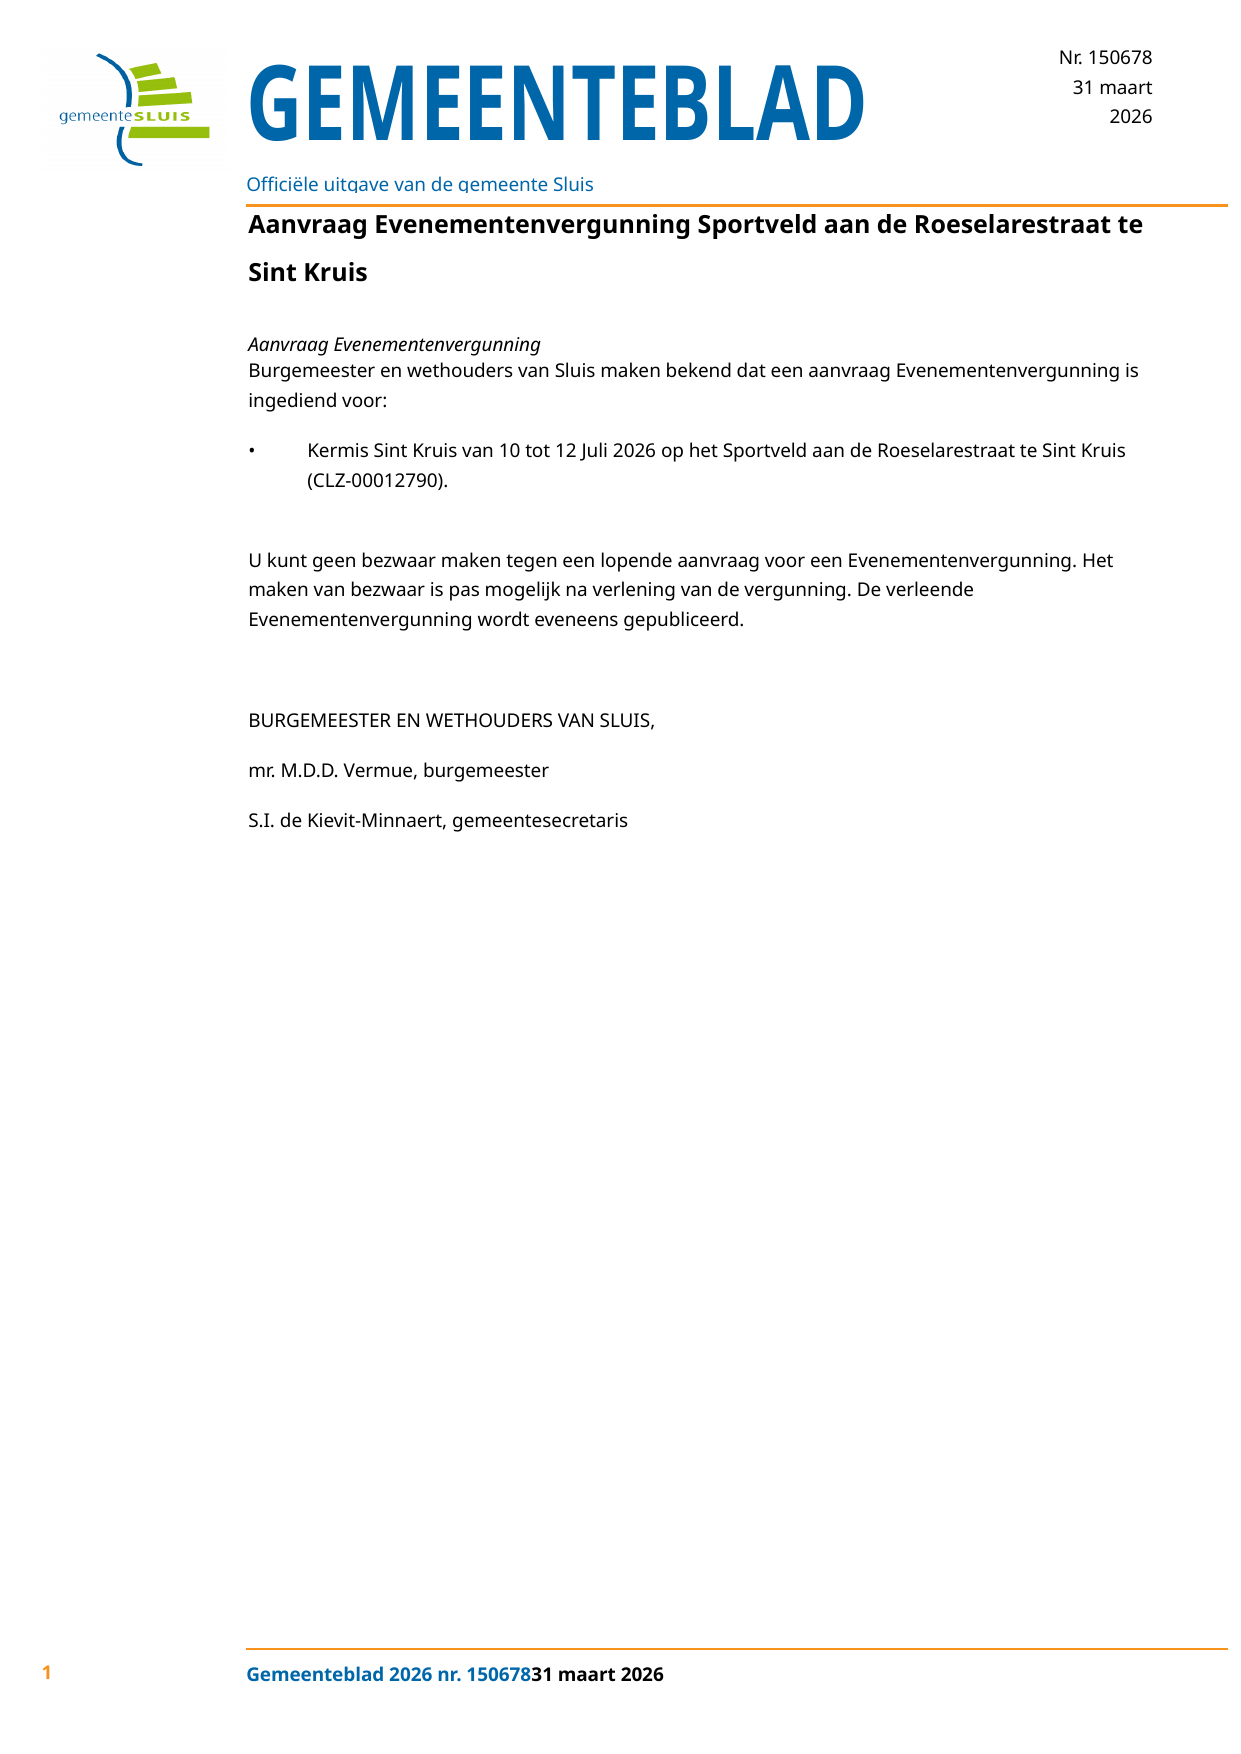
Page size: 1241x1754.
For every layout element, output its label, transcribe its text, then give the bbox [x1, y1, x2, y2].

picture [41, 47, 231, 172]
text BURGEMEESTER EN WETHOUDERS VAN SLUIS, [248, 707, 1152, 732]
text mr. M.D.D. Vermue, burgemeester [248, 757, 1152, 783]
text U kunt geen bezwaar maken tegen een lopende aanvraag voor een Evenementenvergunning. Het maken van bezwaar is pas mogelijk na verlening van de vergunning. De verleende Evenementenvergunning wordt eveneens gepubliceerd. [248, 547, 1152, 632]
list Kermis Sint Kruis van 10 tot 12 Juli 2026 op het Sportveld aan de Roeselarestraat te Sint Kruis (CLZ-00012790). [248, 437, 1152, 492]
text Aanvraag Evenementenvergunning [248, 331, 1152, 357]
text Burgemeester en wethouders van Sluis maken bekend dat een aanvraag Evenementenvergunning is ingediend voor: [248, 357, 1152, 412]
text S.I. de Kievit-Minnaert, gemeentesecretaris [248, 808, 1152, 833]
text Aanvraag Evenementenvergunning Sportveld aan de Roeselarestraat te Sint Kruis [248, 207, 1152, 288]
